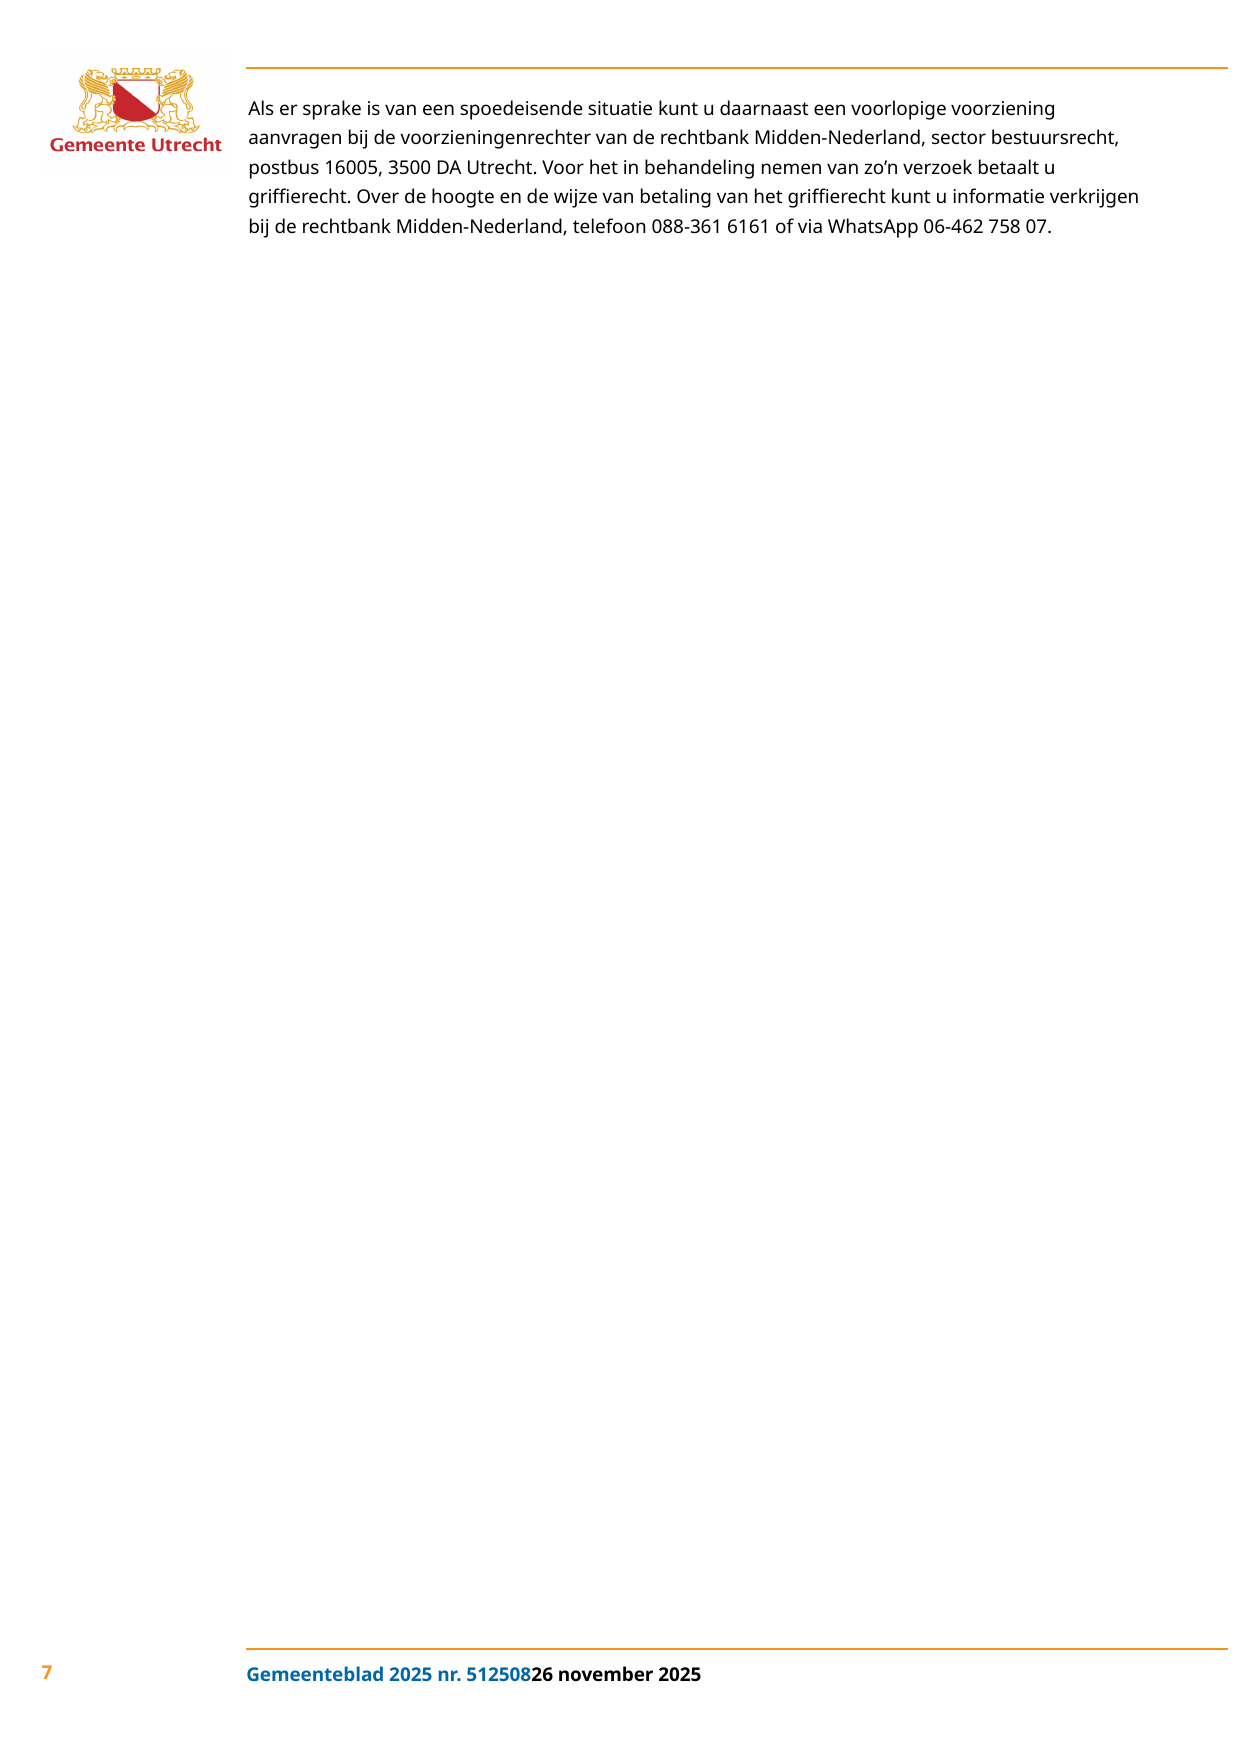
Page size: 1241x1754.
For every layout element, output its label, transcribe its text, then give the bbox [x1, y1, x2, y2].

text Als er sprake is van een spoedeisende situatie kunt u daarnaast een voorlopige voorziening aanvragen bij de voorzieningenrechter van de rechtbank Midden-Nederland, sector bestuursrecht, postbus 16005, 3500 DA Utrecht. Voor het in behandeling nemen van zo’n verzoek betaalt u griffierecht. Over de hoogte en de wijze van betaling van het griffierecht kunt u informatie verkrijgen bij de rechtbank Midden-Nederland, telefoon 088-361 6161 of via WhatsApp 06-462 758 07. [248, 95, 1152, 239]
picture [41, 47, 231, 172]
